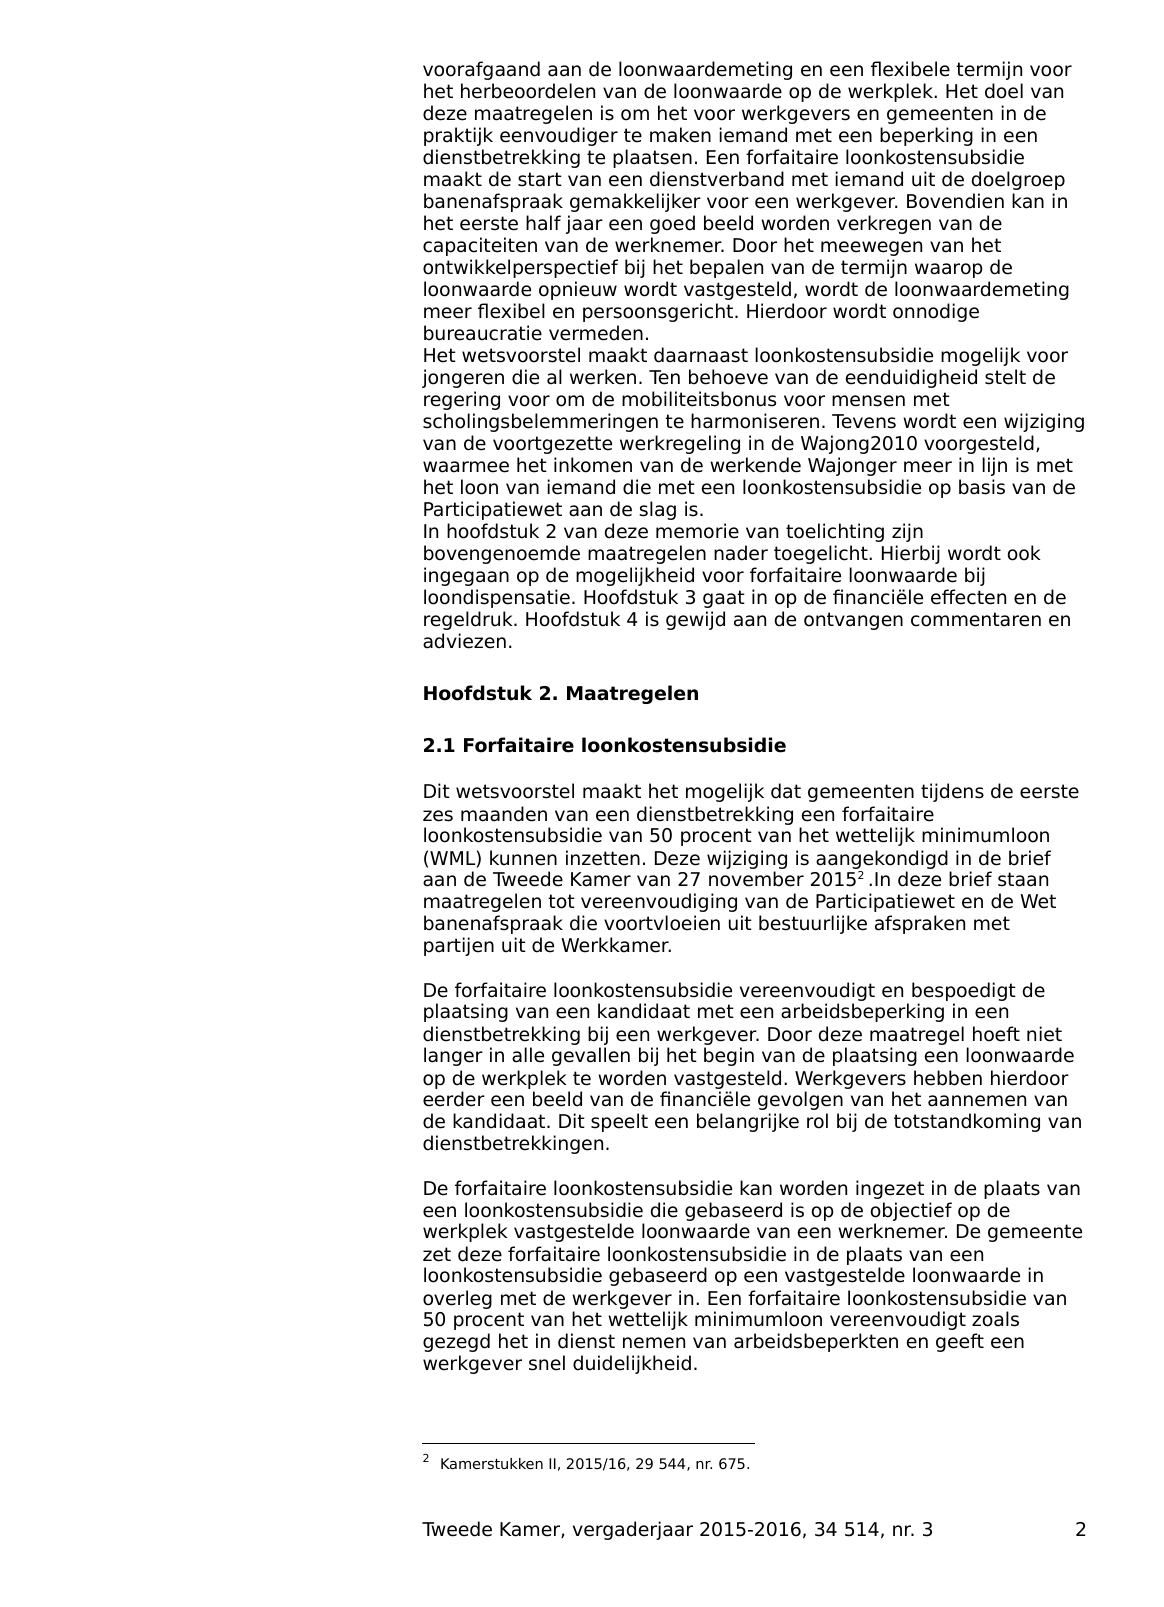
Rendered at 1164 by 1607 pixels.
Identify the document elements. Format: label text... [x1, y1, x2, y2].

text Dit wetsvoorstel maakt het mogelijk dat gemeenten tijdens de eerste zes maanden van een dienstbetrekking een forfaitaire loonkostensubsidie van 50 procent van het wettelijk minimumloon (WML) kunnen inzetten. Deze wijziging is aangekondigd in de brief aan de Tweede Kamer van 27 november 2015.In deze brief staan maatregelen tot vereenvoudiging van de Participatiewet en de Wet banenafspraak die voortvloeien uit bestuurlijke afspraken met partijen uit de Werkkamer. [422, 781, 1087, 957]
text Kamerstukken II, 2015/16, 29 544, nr. 675. [422, 1452, 1087, 1474]
text Het wetsvoorstel maakt daarnaast loonkostensubsidie mogelijk voor jongeren die al werken. Ten behoeve van de eenduidigheid stelt de regering voor om de mobiliteitsbonus voor mensen met scholingsbelemmeringen te harmoniseren. Tevens wordt een wijziging van de voortgezette werkregeling in de Wajong2010 voorgesteld, waarmee het inkomen van de werkende Wajonger meer in lijn is met het loon van iemand die met een loonkostensubsidie op basis van de Participatiewet aan de slag is. [422, 345, 1087, 521]
text De forfaitaire loonkostensubsidie vereenvoudigt en bespoedigt de plaatsing van een kandidaat met een arbeidsbeperking in een dienstbetrekking bij een werkgever. Door deze maatregel hoeft niet langer in alle gevallen bij het begin van de plaatsing een loonwaarde op de werkplek te worden vastgesteld. Werkgevers hebben hierdoor eerder een beeld van de financiële gevolgen van het aannemen van de kandidaat. Dit speelt een belangrijke rol bij de totstandkoming van dienstbetrekkingen. [422, 979, 1087, 1155]
text In hoofdstuk 2 van deze memorie van toelichting zijn bovengenoemde maatregelen nader toegelicht. Hierbij wordt ook ingegaan op de mogelijkheid voor forfaitaire loonwaarde bij loondispensatie. Hoofdstuk 3 gaat in op de financiële effecten en de regeldruk. Hoofdstuk 4 is gewijd aan de ontvangen commentaren en adviezen. [422, 521, 1087, 652]
text voorafgaand aan de loonwaardemeting en een flexibele termijn voor het herbeoordelen van de loonwaarde op de werkplek. Het doel van deze maatregelen is om het voor werkgevers en gemeenten in de praktijk eenvoudiger te maken iemand met een beperking in een dienstbetrekking te plaatsen. Een forfaitaire loonkostensubsidie maakt de start van een dienstverband met iemand uit de doelgroep banenafspraak gemakkelijker voor een werkgever. Bovendien kan in het eerste half jaar een goed beeld worden verkregen van de capaciteiten van de werknemer. Door het meewegen van het ontwikkelperspectief bij het bepalen van de termijn waarop de loonwaarde opnieuw wordt vastgesteld, wordt de loonwaardemeting meer flexibel en persoonsgericht. Hierdoor wordt onnodige bureaucratie vermeden. [422, 59, 1087, 345]
text De forfaitaire loonkostensubsidie kan worden ingezet in de plaats van een loonkostensubsidie die gebaseerd is op de objectief op de werkplek vastgestelde loonwaarde van een werknemer. De gemeente zet deze forfaitaire loonkostensubsidie in de plaats van een loonkostensubsidie gebaseerd op een vastgestelde loonwaarde in overleg met de werkgever in. Een forfaitaire loonkostensubsidie van 50 procent van het wettelijk minimumloon vereenvoudigt zoals gezegd het in dienst nemen van arbeidsbeperkten en geeft een werkgever snel duidelijkheid. [422, 1177, 1087, 1375]
subtitle Hoofdstuk 2. Maatregelen [422, 682, 1087, 704]
subtitle 2.1 Forfaitaire loonkostensubsidie [422, 734, 1087, 756]
